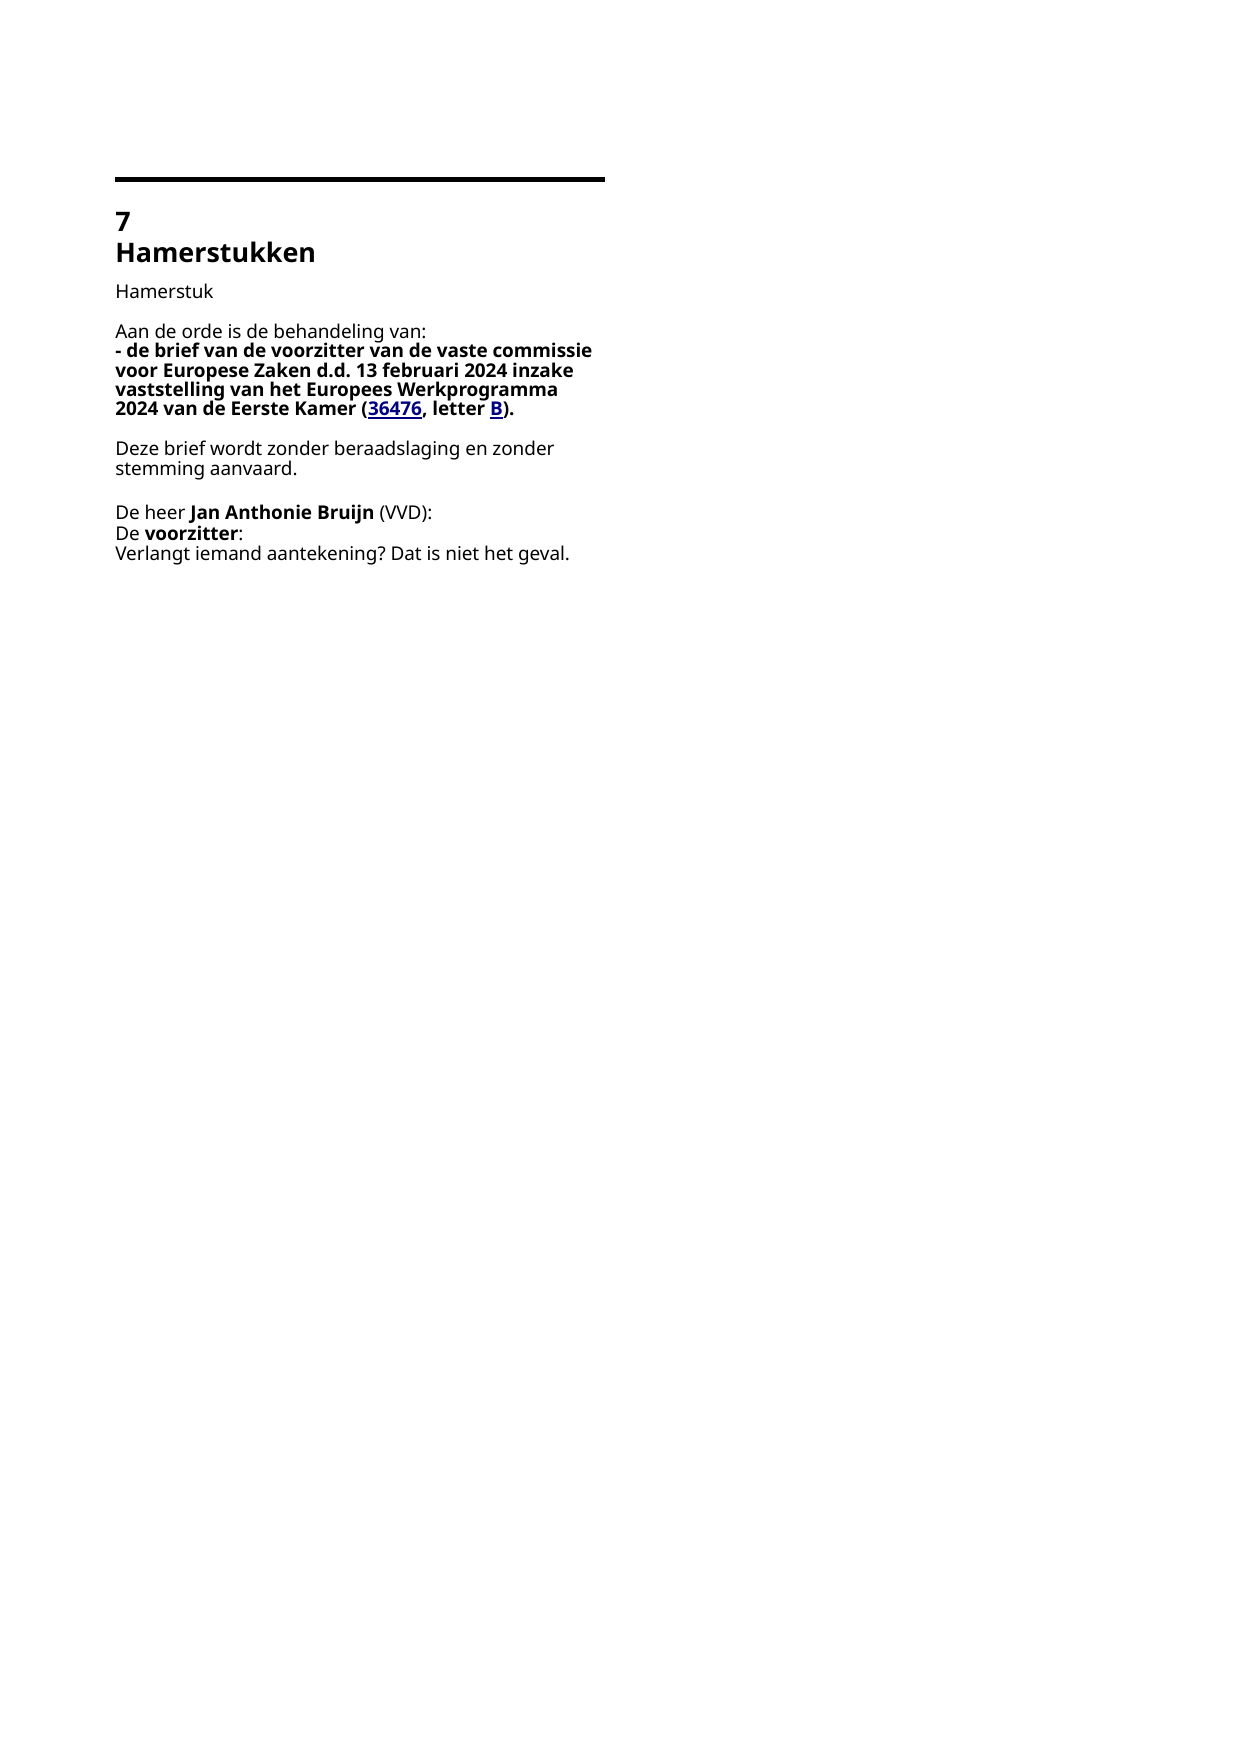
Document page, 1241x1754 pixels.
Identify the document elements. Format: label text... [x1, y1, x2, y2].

text - de brief van de voorzitter van de vaste commissie voor Europese Zaken d.d. 13 februari 2024 inzake vaststelling van het Europees Werkprogramma 2024 van de Eerste Kamer (36476, letter B). [115, 342, 605, 419]
text Hamerstukken [115, 239, 605, 283]
text Aan de orde is de behandeling van: [115, 323, 605, 342]
text Verlangt iemand aantekening? Dat is niet het geval. [115, 544, 605, 564]
text De voorzitter: [115, 525, 605, 544]
text Hamerstuk [115, 283, 605, 302]
text De heer Jan Anthonie Bruijn (VVD): [115, 499, 605, 525]
text Deze brief wordt zonder beraadslaging en zonder stemming aanvaard. [115, 440, 605, 479]
text 7 [115, 203, 605, 239]
